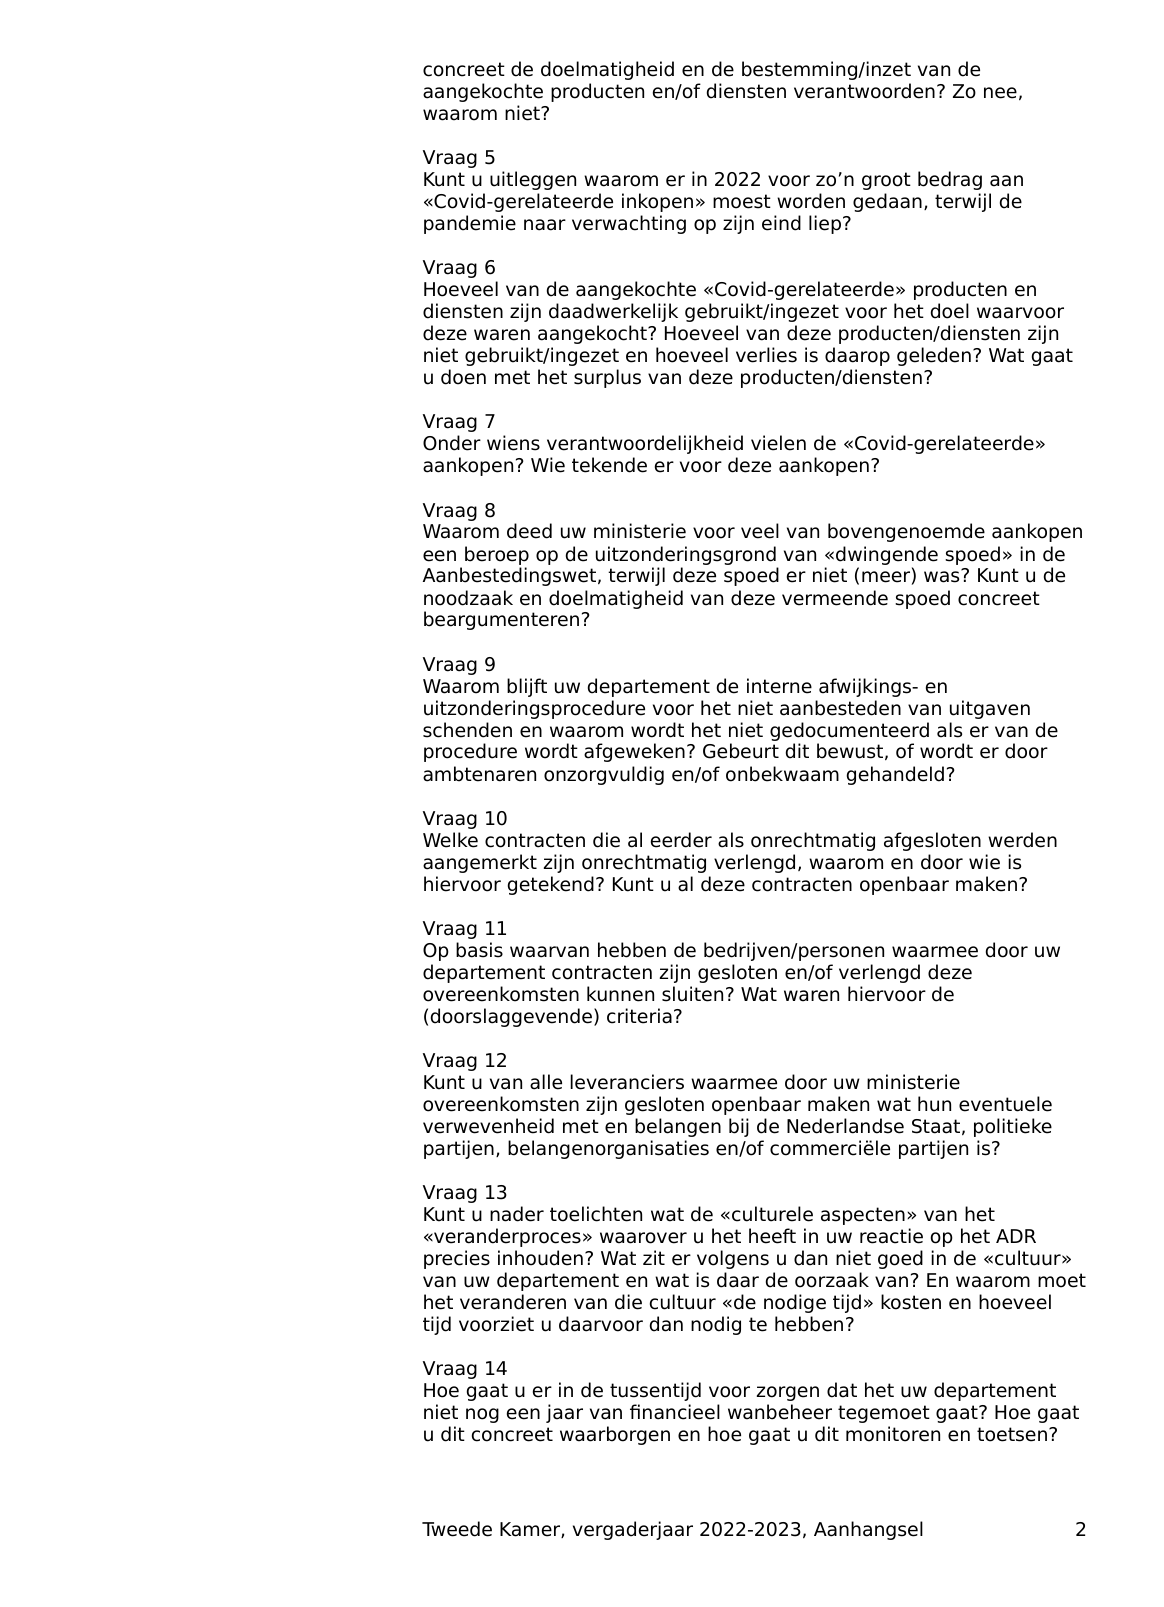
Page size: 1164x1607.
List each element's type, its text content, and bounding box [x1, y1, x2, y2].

text Hoe gaat u er in de tussentijd voor zorgen dat het uw departement niet nog een jaar van financieel wanbeheer tegemoet gaat? Hoe gaat u dit concreet waarborgen en hoe gaat u dit monitoren en toetsen? [422, 1380, 1087, 1446]
text Vraag 7 [422, 411, 1087, 433]
text Vraag 11 [422, 918, 1087, 940]
text Hoeveel van de aangekochte «Covid-gerelateerde» producten en diensten zijn daadwerkelijk gebruikt/ingezet voor het doel waarvoor deze waren aangekocht? Hoeveel van deze producten/diensten zijn niet gebruikt/ingezet en hoeveel verlies is daarop geleden? Wat gaat u doen met het surplus van deze producten/diensten? [422, 279, 1087, 389]
text Vraag 9 [422, 653, 1087, 676]
text Onder wiens verantwoordelijkheid vielen de «Covid-gerelateerde» aankopen? Wie tekende er voor deze aankopen? [422, 433, 1087, 477]
text Vraag 12 [422, 1050, 1087, 1072]
text Vraag 8 [422, 499, 1087, 521]
text Kunt u nader toelichten wat de «culturele aspecten» van het «veranderproces» waarover u het heeft in uw reactie op het ADR precies inhouden? Wat zit er volgens u dan niet goed in de «cultuur» van uw departement en wat is daar de oorzaak van? En waarom moet het veranderen van die cultuur «de nodige tijd» kosten en hoeveel tijd voorziet u daarvoor dan nodig te hebben? [422, 1204, 1087, 1336]
text Vraag 5 [422, 147, 1087, 169]
text Kunt u van alle leveranciers waarmee door uw ministerie overeenkomsten zijn gesloten openbaar maken wat hun eventuele verwevenheid met en belangen bij de Nederlandse Staat, politieke partijen, belangenorganisaties en/of commerciële partijen is? [422, 1072, 1087, 1160]
text Waarom deed uw ministerie voor veel van bovengenoemde aankopen een beroep op de uitzonderingsgrond van «dwingende spoed» in de Aanbestedingswet, terwijl deze spoed er niet (meer) was? Kunt u de noodzaak en doelmatigheid van deze vermeende spoed concreet beargumenteren? [422, 521, 1087, 631]
text concreet de doelmatigheid en de bestemming/inzet van de aangekochte producten en/of diensten verantwoorden? Zo nee, waarom niet? [422, 59, 1087, 125]
text Vraag 10 [422, 808, 1087, 829]
text Waarom blijft uw departement de interne afwijkings- en uitzonderingsprocedure voor het niet aanbesteden van uitgaven schenden en waarom wordt het niet gedocumenteerd als er van de procedure wordt afgeweken? Gebeurt dit bewust, of wordt er door ambtenaren onzorgvuldig en/of onbekwaam gehandeld? [422, 676, 1087, 785]
text Op basis waarvan hebben de bedrijven/personen waarmee door uw departement contracten zijn gesloten en/of verlengd deze overeenkomsten kunnen sluiten? Wat waren hiervoor de (doorslaggevende) criteria? [422, 940, 1087, 1028]
text Vraag 6 [422, 257, 1087, 279]
text Vraag 13 [422, 1182, 1087, 1204]
text Kunt u uitleggen waarom er in 2022 voor zo’n groot bedrag aan «Covid-gerelateerde inkopen» moest worden gedaan, terwijl de pandemie naar verwachting op zijn eind liep? [422, 169, 1087, 235]
text Vraag 14 [422, 1358, 1087, 1380]
text Welke contracten die al eerder als onrechtmatig afgesloten werden aangemerkt zijn onrechtmatig verlengd, waarom en door wie is hiervoor getekend? Kunt u al deze contracten openbaar maken? [422, 829, 1087, 896]
